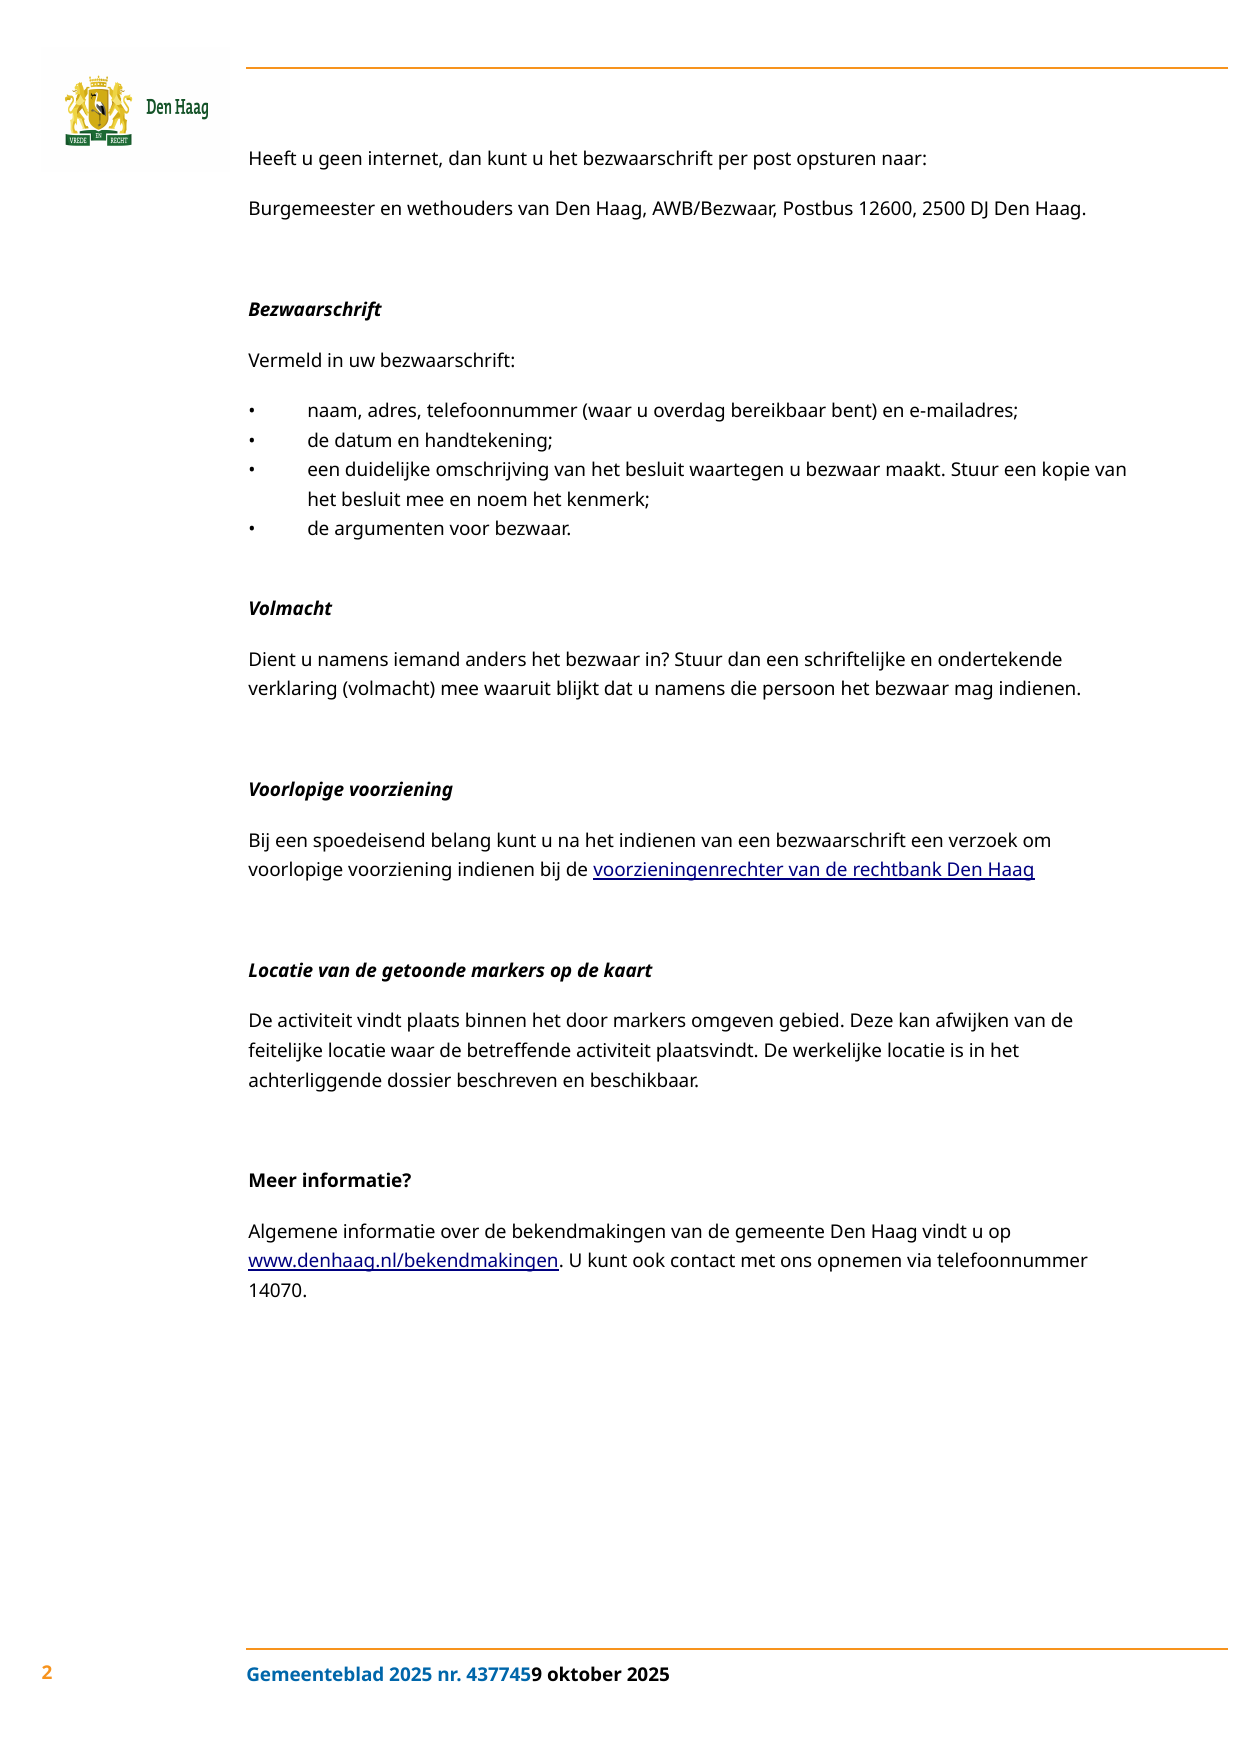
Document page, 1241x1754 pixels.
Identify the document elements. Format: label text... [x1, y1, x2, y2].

text Bezwaarschrift [248, 296, 1152, 322]
list naam, adres, telefoonnummer (waar u overdag bereikbaar bent) en e-mailadres; [248, 397, 1152, 423]
text Dient u namens iemand anders het bezwaar in? Stuur dan een schriftelijke en ondertekende verklaring (volmacht) mee waaruit blijkt dat u namens die persoon het bezwaar mag indienen. [248, 646, 1152, 701]
text Bij een spoedeisend belang kunt u na het indienen van een bezwaarschrift een verzoek om voorlopige voorziening indienen bij de voorzieningenrechter van de rechtbank Den Haag [248, 827, 1152, 882]
list de argumenten voor bezwaar. [248, 516, 1152, 541]
text Meer informatie? [248, 1168, 1152, 1193]
text Locatie van de getoonde markers op de kaart [248, 957, 1152, 983]
text Burgemeester en wethouders van Den Haag, AWB/Bezwaar, Postbus 12600, 2500 DJ Den Haag. [248, 196, 1152, 221]
text Algemene informatie over de bekendmakingen van de gemeente Den Haag vindt u op www.denhaag.nl/bekendmakingen. U kunt ook contact met ons opnemen via telefoonnummer 14070. [248, 1218, 1152, 1303]
list een duidelijke omschrijving van het besluit waartegen u bezwaar maakt. Stuur een kopie van het besluit mee en noem het kenmerk; [248, 456, 1152, 512]
text Volmacht [248, 596, 1152, 621]
text Vermeld in uw bezwaarschrift: [248, 347, 1152, 373]
text De activiteit vindt plaats binnen het door markers omgeven gebied. Deze kan afwijken van de feitelijke locatie waar de betreffende activiteit plaatsvindt. De werkelijke locatie is in het achterliggende dossier beschreven en beschikbaar. [248, 1008, 1152, 1093]
text Voorlopige voorziening [248, 776, 1152, 802]
text Heeft u geen internet, dan kunt u het bezwaarschrift per post opsturen naar: [248, 145, 1152, 171]
list de datum en handtekening; [248, 427, 1152, 453]
picture [41, 47, 231, 172]
